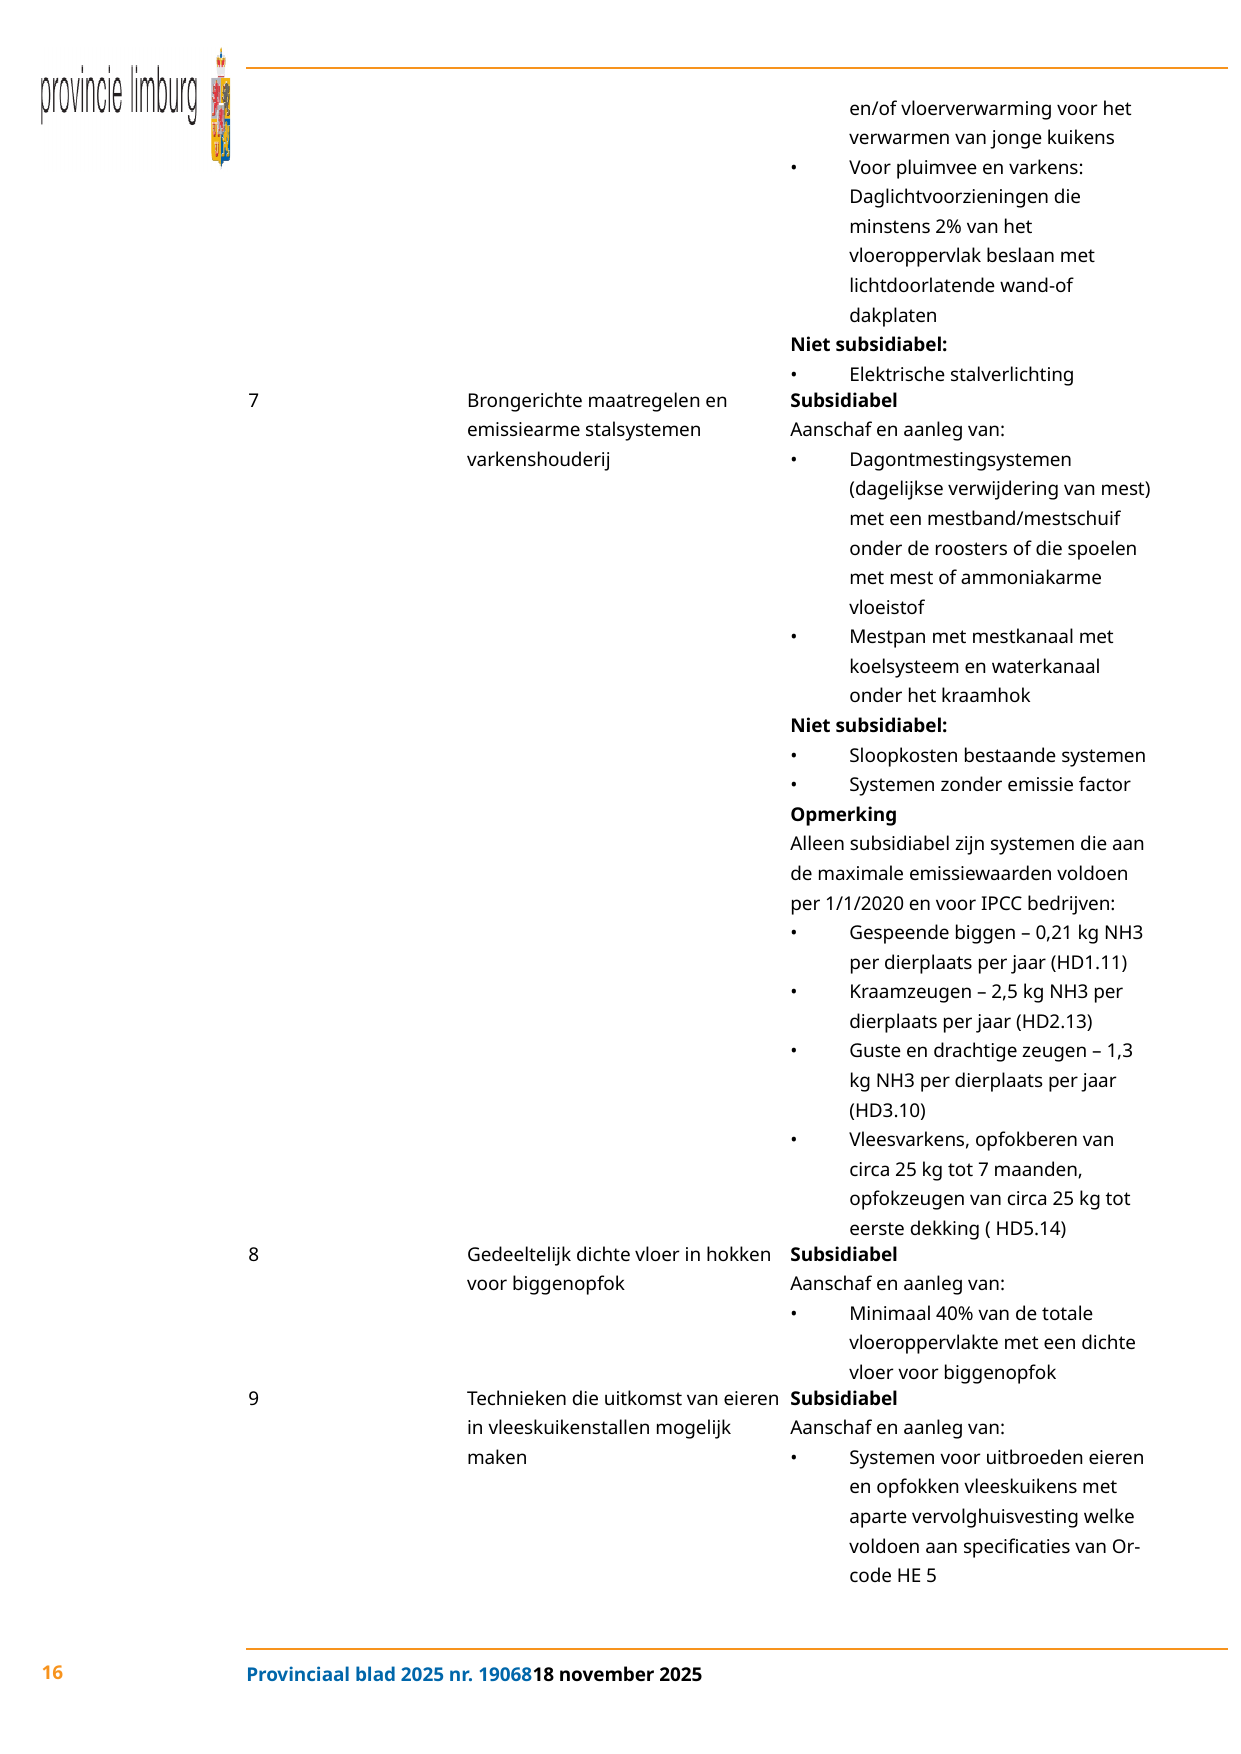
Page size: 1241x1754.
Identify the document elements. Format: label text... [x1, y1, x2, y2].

table_cell Brongerichte maatregelen en emissiearme stalsystemen varkenshouderij [467, 387, 790, 1241]
table_cell Gedeeltelijk dichte vloer in hokken voor biggenopfok [467, 1241, 790, 1385]
table_cell 8 [248, 1241, 467, 1385]
table_cell 9 [248, 1385, 467, 1588]
table_cell en/of vloerverwarming voor het verwarmen van jonge kuikens Voor pluimvee en varkens: Daglichtvoorzieningen die minstens 2% van het vloeroppervlak beslaan met lichtdoorlatende wand-of dakplaten Niet subsidiabel: Elektrische stalverlichting [790, 95, 1152, 387]
table_cell Subsidiabel Aanschaf en aanleg van: Dagontmestingsystemen (dagelijkse verwijdering van mest) met een mestband/mestschuif onder de roosters of die spoelen met mest of ammoniakarme vloeistof Mestpan met mestkanaal met koelsysteem en waterkanaal onder het kraamhok Niet subsidiabel: Sloopkosten bestaande systemen Systemen zonder emissie factor Opmerking Alleen subsidiabel zijn systemen die aan de maximale emissiewaarden voldoen per 1/1/2020 en voor IPCC bedrijven: Gespeende biggen – 0,21 kg NH3 per dierplaats per jaar (HD1.11) Kraamzeugen – 2,5 kg NH3 per dierplaats per jaar (HD2.13) Guste en drachtige zeugen – 1,3 kg NH3 per dierplaats per jaar (HD3.10) Vleesvarkens, opfokberen van circa 25 kg tot 7 maanden, opfokzeugen van circa 25 kg tot eerste dekking ( HD5.14) [790, 387, 1152, 1241]
table_cell Technieken die uitkomst van eieren in vleeskuikenstallen mogelijk maken [467, 1385, 790, 1588]
table_cell [467, 95, 790, 387]
table_cell 7 [248, 387, 467, 1241]
table_cell Subsidiabel Aanschaf en aanleg van: Systemen voor uitbroeden eieren en opfokken vleeskuikens met aparte vervolghuisvesting welke voldoen aan specificaties van Or-code HE 5 [790, 1385, 1152, 1588]
picture [41, 47, 231, 172]
table_cell Subsidiabel Aanschaf en aanleg van: Minimaal 40% van de totale vloeroppervlakte met een dichte vloer voor biggenopfok [790, 1241, 1152, 1385]
table_cell [248, 95, 467, 387]
